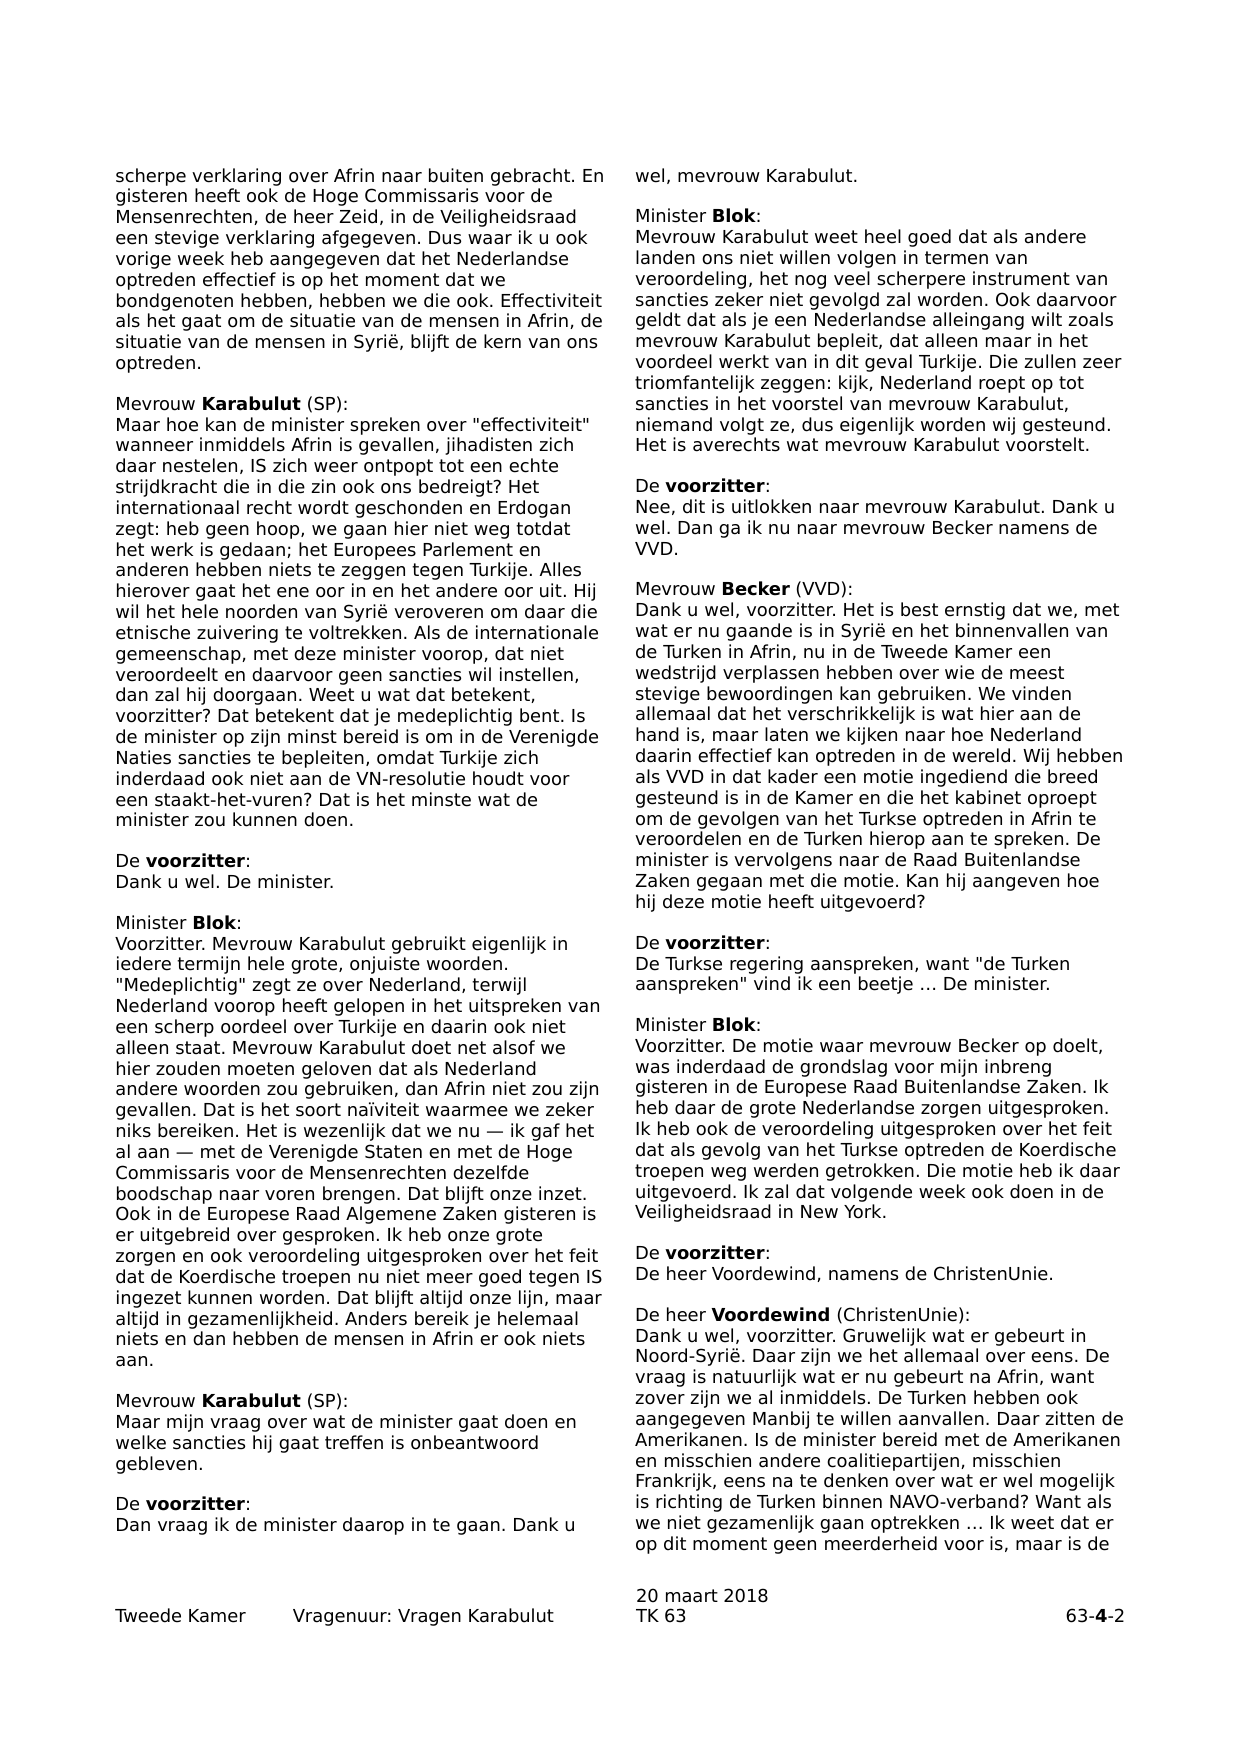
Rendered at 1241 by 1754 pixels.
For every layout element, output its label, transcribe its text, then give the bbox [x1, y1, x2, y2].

text De voorzitter: [635, 476, 1125, 497]
text De Turkse regering aanspreken, want "de Turken aanspreken" vind ik een beetje … De minister. [635, 953, 1125, 995]
text Voorzitter. De motie waar mevrouw Becker op doelt, was inderdaad de grondslag voor mijn inbreng gisteren in de Europese Raad Buitenlandse Zaken. Ik heb daar de grote Nederlandse zorgen uitgesproken. Ik heb ook de veroordeling uitgesproken over het feit dat als gevolg van het Turkse optreden de Koerdische troepen weg werden getrokken. Die motie heb ik daar uitgevoerd. Ik zal dat volgende week ook doen in de Veiligheidsraad in New York. [635, 1036, 1125, 1223]
text De voorzitter: [115, 1494, 605, 1515]
text Mevrouw Becker (VVD): [635, 579, 1125, 600]
text Dank u wel, voorzitter. Het is best ernstig dat we, met wat er nu gaande is in Syrië en het binnenvallen van de Turken in Afrin, nu in de Tweede Kamer een wedstrijd verplassen hebben over wie de meest stevige bewoordingen kan gebruiken. We vinden allemaal dat het verschrikkelijk is wat hier aan de hand is, maar laten we kijken naar hoe Nederland daarin effectief kan optreden in de wereld. Wij hebben als VVD in dat kader een motie ingediend die breed gesteund is in de Kamer en die het kabinet oproept om de gevolgen van het Turkse optreden in Afrin te veroordelen en de Turken hierop aan te spreken. De minister is vervolgens naar de Raad Buitenlandse Zaken gegaan met die motie. Kan hij aangeven hoe hij deze motie heeft uitgevoerd? [635, 600, 1125, 912]
text Minister Blok: [635, 1015, 1125, 1036]
text Mevrouw Karabulut (SP): [115, 394, 605, 414]
text Dank u wel. De minister. [115, 872, 605, 893]
text De voorzitter: [115, 851, 605, 872]
text Dank u wel, voorzitter. Gruwelijk wat er gebeurt in Noord-Syrië. Daar zijn we het allemaal over eens. De vraag is natuurlijk wat er nu gebeurt na Afrin, want zover zijn we al inmiddels. De Turken hebben ook aangegeven Manbij te willen aanvallen. Daar zitten de Amerikanen. Is de minister bereid met de Amerikanen en misschien andere coalitiepartijen, misschien Frankrijk, eens na te denken over wat er wel mogelijk is richting de Turken binnen NAVO-verband? Want als we niet gezamenlijk gaan optrekken … Ik weet dat er op dit moment geen meerderheid voor is, maar is de [635, 1325, 1125, 1554]
text scherpe verklaring over Afrin naar buiten gebracht. En gisteren heeft ook de Hoge Commissaris voor de Mensenrechten, de heer Zeid, in de Veiligheidsraad een stevige verklaring afgegeven. Dus waar ik u ook vorige week heb aangegeven dat het Nederlandse optreden effectief is op het moment dat we bondgenoten hebben, hebben we die ook. Effectiviteit als het gaat om de situatie van de mensen in Afrin, de situatie van de mensen in Syrië, blijft de kern van ons optreden. [115, 165, 605, 374]
text Minister Blok: [635, 206, 1125, 227]
text Mevrouw Karabulut weet heel goed dat als andere landen ons niet willen volgen in termen van veroordeling, het nog veel scherpere instrument van sancties zeker niet gevolgd zal worden. Ook daarvoor geldt dat als je een Nederlandse alleingang wilt zoals mevrouw Karabulut bepleit, dat alleen maar in het voordeel werkt van in dit geval Turkije. Die zullen zeer triomfantelijk zeggen: kijk, Nederland roept op tot sancties in het voorstel van mevrouw Karabulut, niemand volgt ze, dus eigenlijk worden wij gesteund. Het is averechts wat mevrouw Karabulut voorstelt. [635, 227, 1125, 456]
text De heer Voordewind, namens de ChristenUnie. [635, 1264, 1125, 1285]
text Dan vraag ik de minister daarop in te gaan. Dank u [115, 1515, 605, 1536]
text Nee, dit is uitlokken naar mevrouw Karabulut. Dank u wel. Dan ga ik nu naar mevrouw Becker namens de VVD. [635, 497, 1125, 559]
text Mevrouw Karabulut (SP): [115, 1391, 605, 1412]
text Maar hoe kan de minister spreken over "effectiviteit" wanneer inmiddels Afrin is gevallen, jihadisten zich daar nestelen, IS zich weer ontpopt tot een echte strijdkracht die in die zin ook ons bedreigt? Het internationaal recht wordt geschonden en Erdogan zegt: heb geen hoop, we gaan hier niet weg totdat het werk is gedaan; het Europees Parlement en anderen hebben niets te zeggen tegen Turkije. Alles hierover gaat het ene oor in en het andere oor uit. Hij wil het hele noorden van Syrië veroveren om daar die etnische zuivering te voltrekken. Als de internationale gemeenschap, met deze minister voorop, dat niet veroordeelt en daarvoor geen sancties wil instellen, dan zal hij doorgaan. Weet u wat dat betekent, voorzitter? Dat betekent dat je medeplichtig bent. Is de minister op zijn minst bereid is om in de Verenigde Naties sancties te bepleiten, omdat Turkije zich inderdaad ook niet aan de VN-resolutie houdt voor een staakt-het-vuren? Dat is het minste wat de minister zou kunnen doen. [115, 414, 605, 831]
text wel, mevrouw Karabulut. [635, 165, 1125, 186]
text Voorzitter. Mevrouw Karabulut gebruikt eigenlijk in iedere termijn hele grote, onjuiste woorden. "Medeplichtig" zegt ze over Nederland, terwijl Nederland voorop heeft gelopen in het uitspreken van een scherp oordeel over Turkije en daarin ook niet alleen staat. Mevrouw Karabulut doet net alsof we hier zouden moeten geloven dat als Nederland andere woorden zou gebruiken, dan Afrin niet zou zijn gevallen. Dat is het soort naïviteit waarmee we zeker niks bereiken. Het is wezenlijk dat we nu — ik gaf het al aan — met de Verenigde Staten en met de Hoge Commissaris voor de Mensenrechten dezelfde boodschap naar voren brengen. Dat blijft onze inzet. Ook in de Europese Raad Algemene Zaken gisteren is er uitgebreid over gesproken. Ik heb onze grote zorgen en ook veroordeling uitgesproken over het feit dat de Koerdische troepen nu niet meer goed tegen IS ingezet kunnen worden. Dat blijft altijd onze lijn, maar altijd in gezamenlijkheid. Anders bereik je helemaal niets en dan hebben de mensen in Afrin er ook niets aan. [115, 933, 605, 1371]
text De heer Voordewind (ChristenUnie): [635, 1305, 1125, 1325]
text Maar mijn vraag over wat de minister gaat doen en welke sancties hij gaat treffen is onbeantwoord gebleven. [115, 1412, 605, 1474]
text De voorzitter: [635, 1243, 1125, 1264]
text De voorzitter: [635, 932, 1125, 953]
text Minister Blok: [115, 913, 605, 933]
